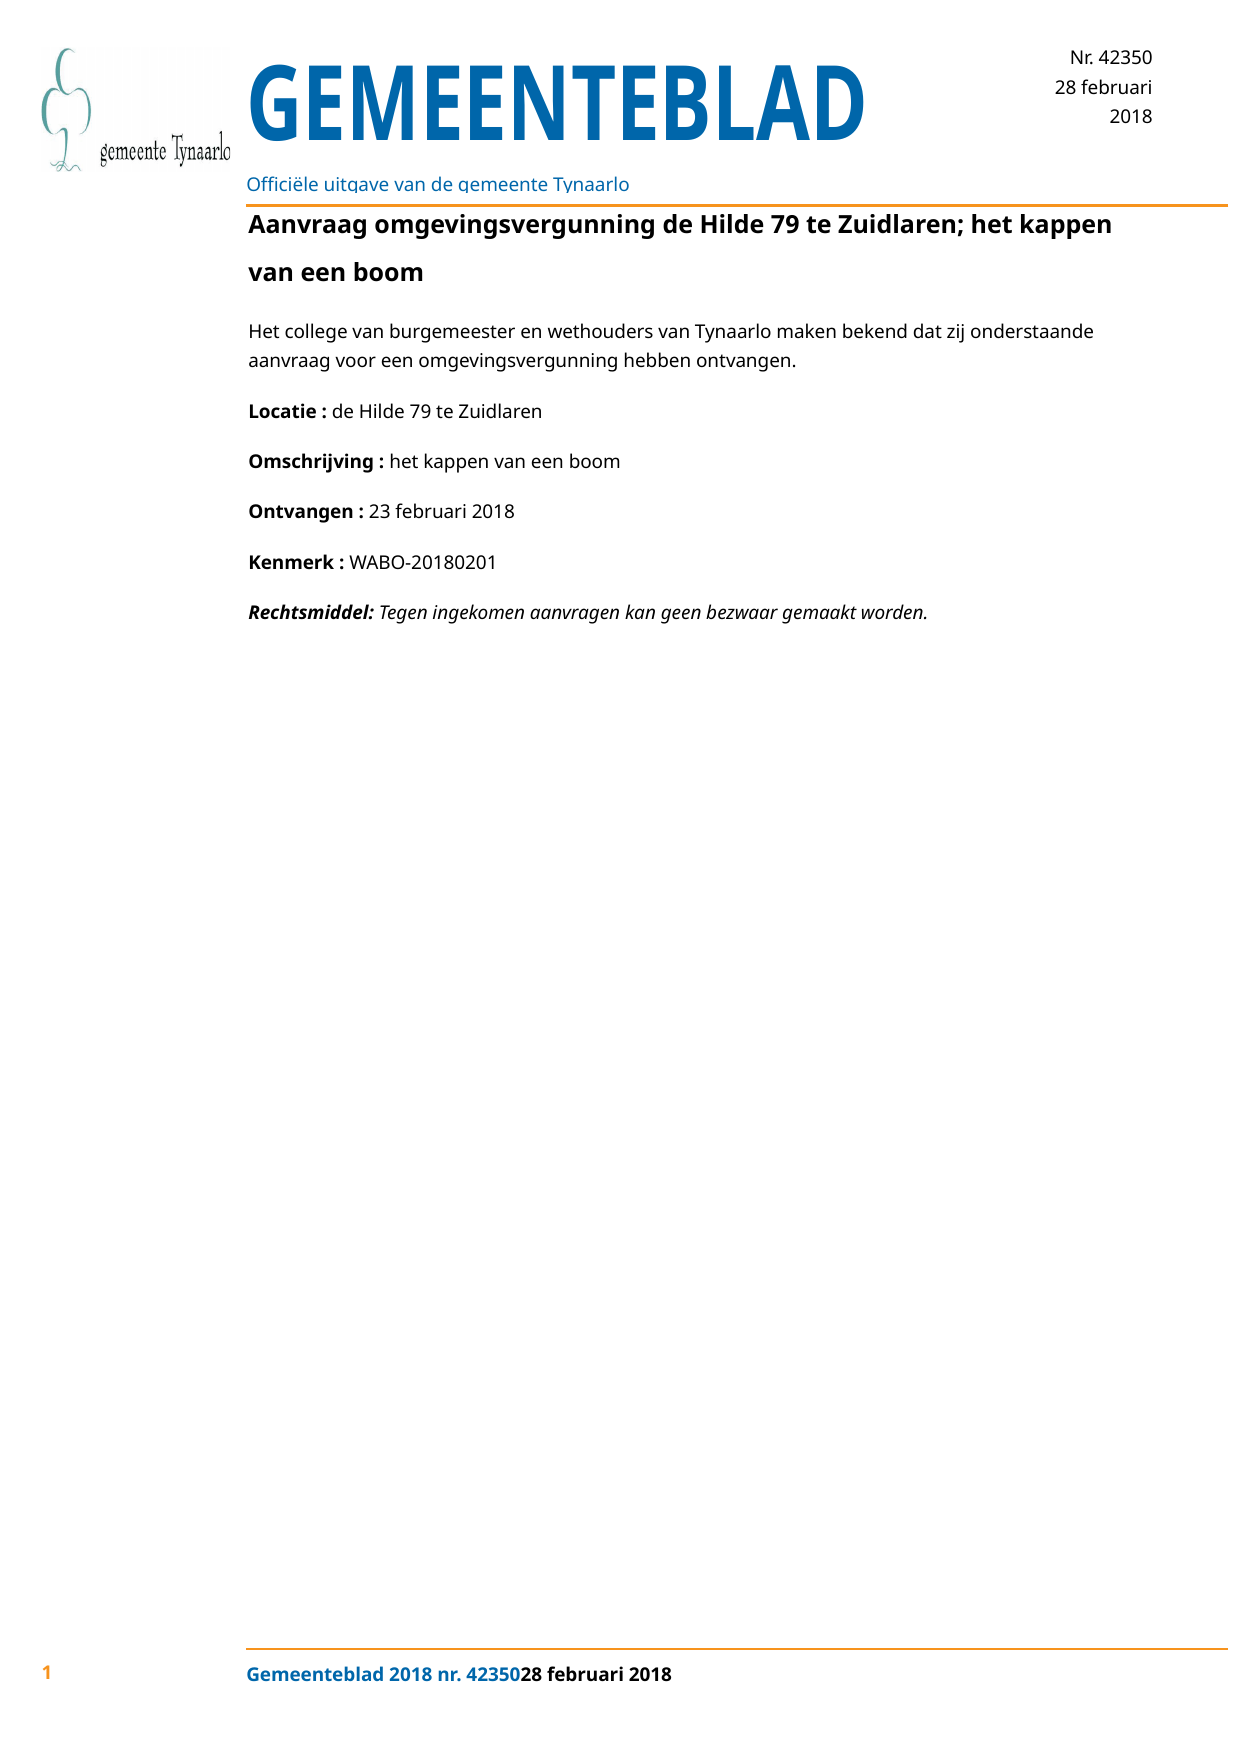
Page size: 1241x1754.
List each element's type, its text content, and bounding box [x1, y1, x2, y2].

text Locatie : de Hilde 79 te Zuidlaren [248, 398, 1152, 424]
text Aanvraag omgevingsvergunning de Hilde 79 te Zuidlaren; het kappen van een boom [248, 207, 1152, 288]
text Ontvangen : 23 februari 2018 [248, 499, 1152, 524]
text Rechtsmiddel: Tegen ingekomen aanvragen kan geen bezwaar gemaakt worden. [248, 599, 1152, 625]
picture [41, 47, 231, 172]
text Omschrijving : het kappen van een boom [248, 448, 1152, 474]
text Het college van burgemeester en wethouders van Tynaarlo maken bekend dat zij onderstaande aanvraag voor een omgevingsvergunning hebben ontvangen. [248, 318, 1152, 373]
text Kenmerk : WABO-20180201 [248, 549, 1152, 575]
